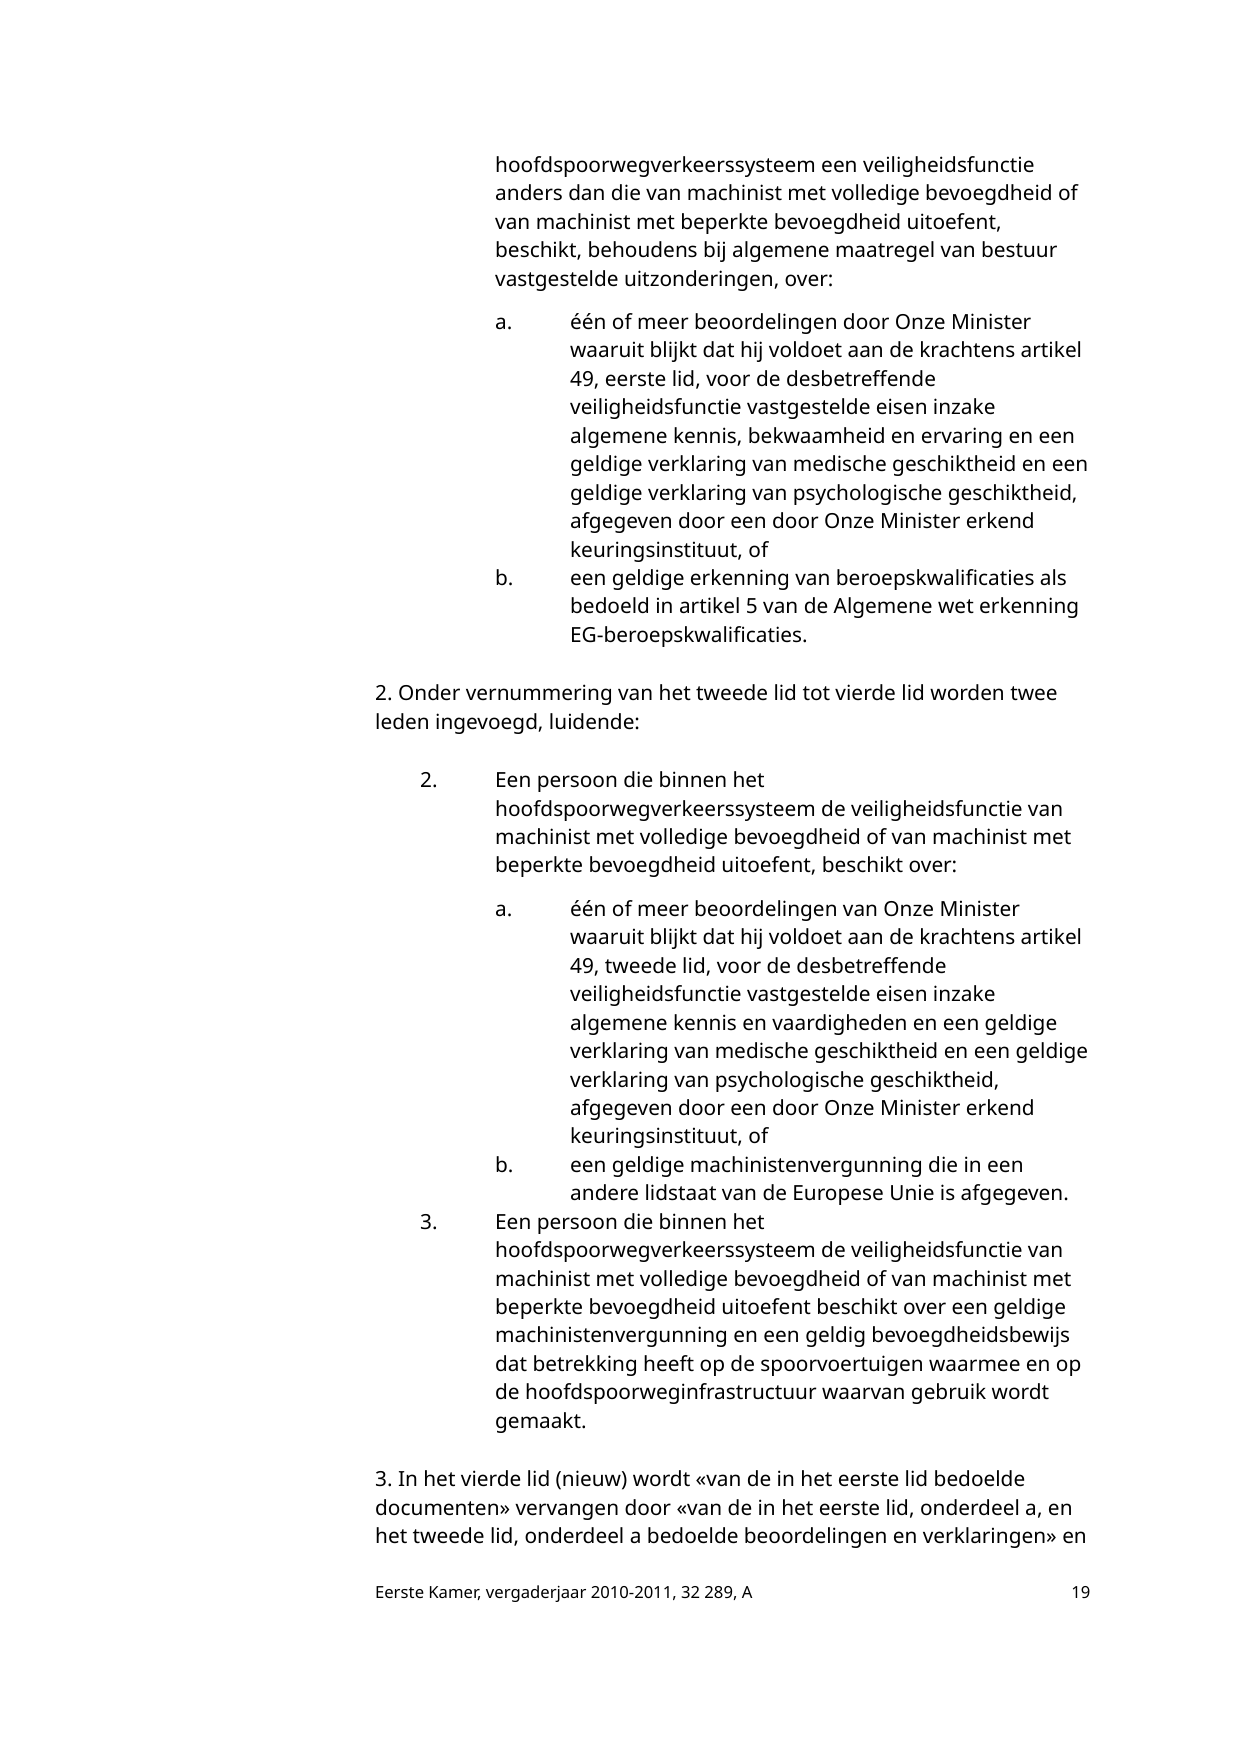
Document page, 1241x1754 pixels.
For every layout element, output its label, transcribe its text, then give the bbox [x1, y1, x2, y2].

list een geldige erkenning van beroepskwalificaties als bedoeld in artikel 5 van de Algemene wet erkenning EG-beroepskwalificaties. [495, 563, 1090, 648]
text 3. In het vierde lid (nieuw) wordt «van de in het eerste lid bedoelde documenten» vervangen door «van de in het eerste lid, onderdeel a, en het tweede lid, onderdeel a bedoelde beoordelingen en verklaringen» en [375, 1464, 1090, 1550]
list Een persoon die binnen het hoofdspoorwegverkeerssysteem de veiligheidsfunctie van machinist met volledige bevoegdheid of van machinist met beperkte bevoegdheid uitoefent, beschikt over: [420, 765, 1090, 879]
list een geldige machinistenvergunning die in een andere lidstaat van de Europese Unie is afgegeven. [495, 1150, 1090, 1207]
list Een persoon die binnen het hoofdspoorwegverkeerssysteem de veiligheidsfunctie van machinist met volledige bevoegdheid of van machinist met beperkte bevoegdheid uitoefent beschikt over een geldige machinistenvergunning en een geldig bevoegdheidsbewijs dat betrekking heeft op de spoorvoertuigen waarmee en op de hoofdspoorweginfrastructuur waarvan gebruik wordt gemaakt. [420, 1207, 1090, 1434]
list hoofdspoorwegverkeerssysteem een veiligheidsfunctie anders dan die van machinist met volledige bevoegdheid of van machinist met beperkte bevoegdheid uitoefent, beschikt, behoudens bij algemene maatregel van bestuur vastgestelde uitzonderingen, over: [420, 150, 1090, 292]
list één of meer beoordelingen van Onze Minister waaruit blijkt dat hij voldoet aan de krachtens artikel 49, tweede lid, voor de desbetreffende veiligheidsfunctie vastgestelde eisen inzake algemene kennis en vaardigheden en een geldige verklaring van medische geschiktheid en een geldige verklaring van psychologische geschiktheid, afgegeven door een door Onze Minister erkend keuringsinstituut, of [495, 894, 1090, 1150]
list één of meer beoordelingen door Onze Minister waaruit blijkt dat hij voldoet aan de krachtens artikel 49, eerste lid, voor de desbetreffende veiligheidsfunctie vastgestelde eisen inzake algemene kennis, bekwaamheid en ervaring en een geldige verklaring van medische geschiktheid en een geldige verklaring van psychologische geschiktheid, afgegeven door een door Onze Minister erkend keuringsinstituut, of [495, 307, 1090, 563]
text 2. Onder vernummering van het tweede lid tot vierde lid worden twee leden ingevoegd, luidende: [375, 678, 1090, 735]
